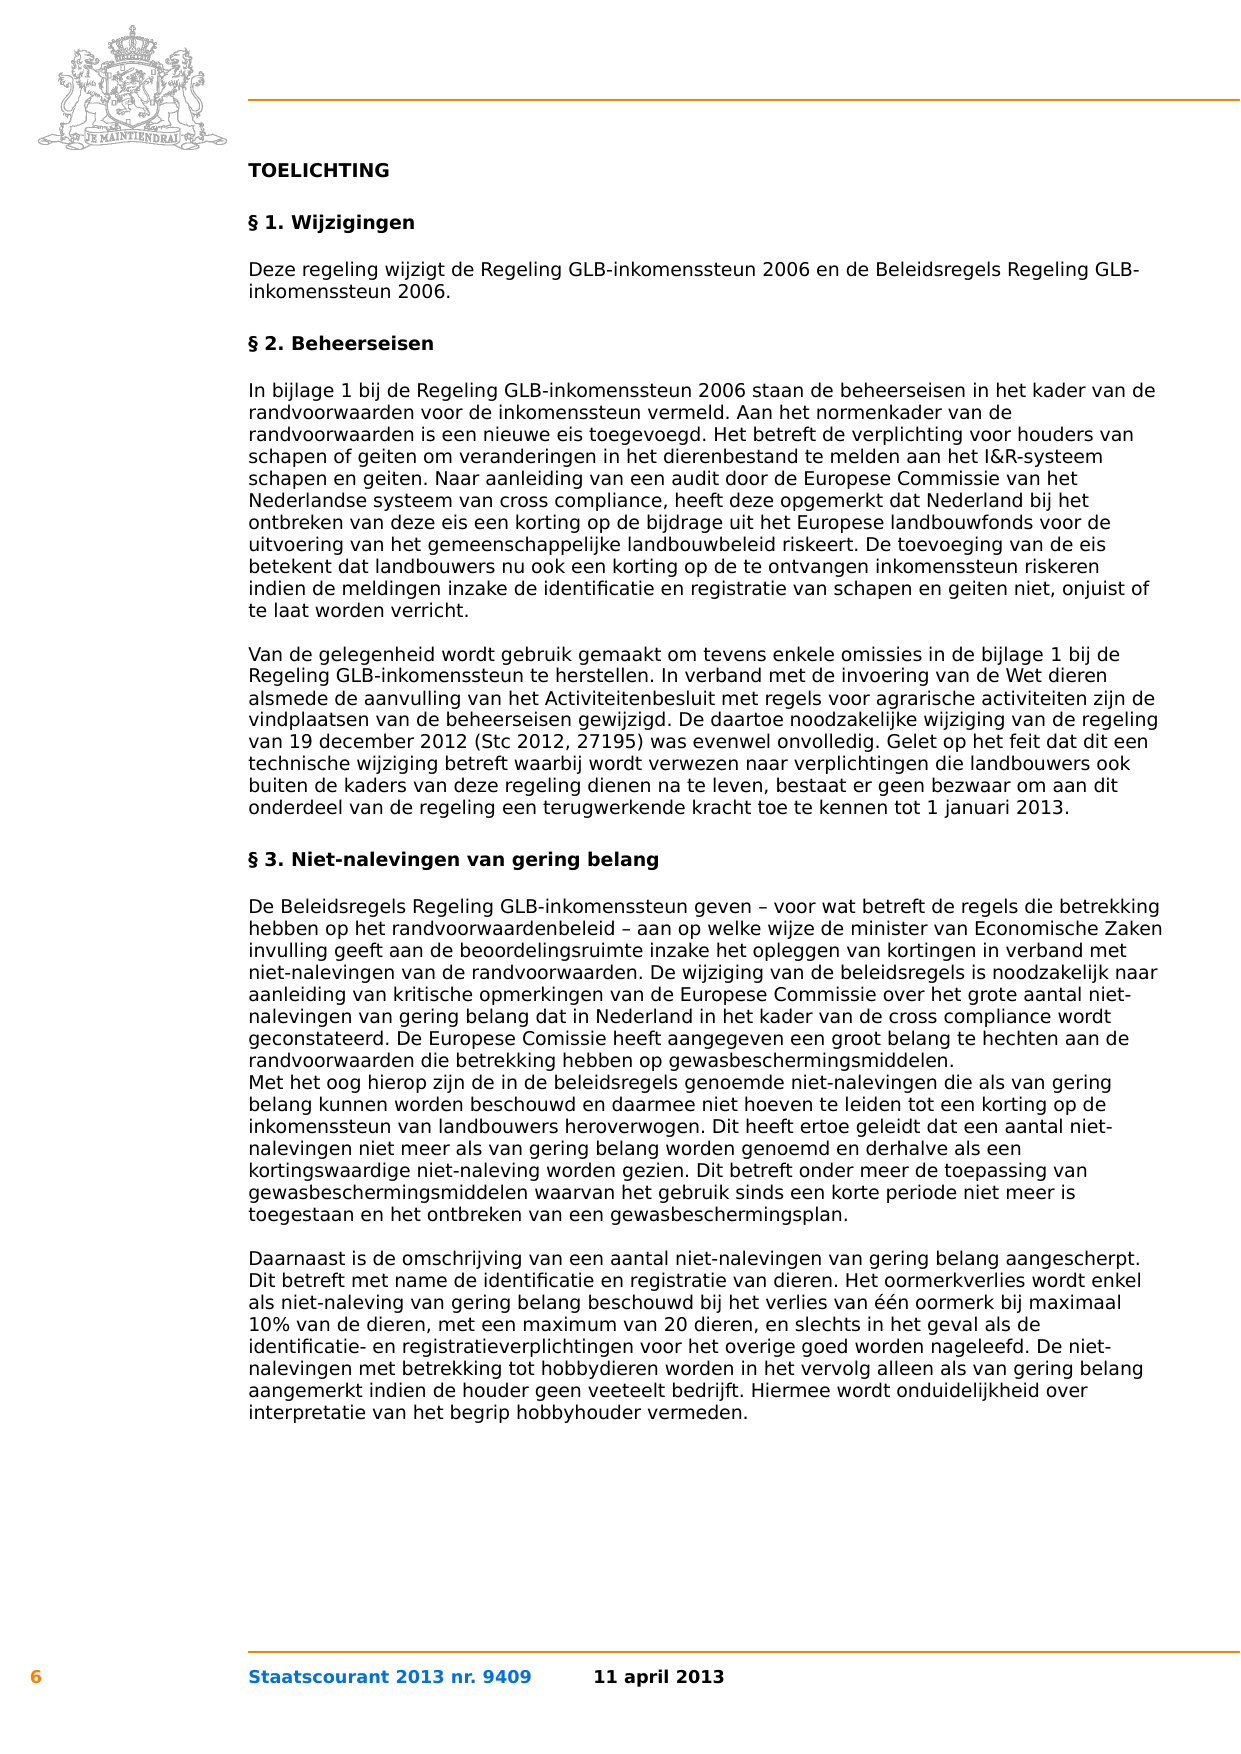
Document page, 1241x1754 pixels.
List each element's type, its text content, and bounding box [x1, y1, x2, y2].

picture [38, 25, 227, 150]
text Daarnaast is de omschrijving van een aantal niet-nalevingen van gering belang aangescherpt. Dit betreft met name de identificatie en registratie van dieren. Het oormerkverlies wordt enkel als niet-naleving van gering belang beschouwd bij het verlies van één oormerk bij maximaal 10% van de dieren, met een maximum van 20 dieren, en slechts in het geval als de identificatie- en registratieverplichtingen voor het overige goed worden nageleefd. De niet-nalevingen met betrekking tot hobbydieren worden in het vervolg alleen als van gering belang aangemerkt indien de houder geen veeteelt bedrijft. Hiermee wordt onduidelijkheid over interpretatie van het begrip hobbyhouder vermeden. [248, 1248, 1163, 1424]
text Met het oog hierop zijn de in de beleidsregels genoemde niet-nalevingen die als van gering belang kunnen worden beschouwd en daarmee niet hoeven te leiden tot een korting op de inkomenssteun van landbouwers heroverwogen. Dit heeft ertoe geleidt dat een aantal niet-nalevingen niet meer als van gering belang worden genoemd en derhalve als een kortingswaardige niet-naleving worden gezien. Dit betreft onder meer de toepassing van gewasbeschermingsmiddelen waarvan het gebruik sinds een korte periode niet meer is toegestaan en het ontbreken van een gewasbeschermingsplan. [248, 1072, 1163, 1226]
subtitle § 1. Wijzigingen [248, 212, 1163, 234]
subtitle § 3. Niet-nalevingen van gering belang [248, 849, 1163, 871]
text In bijlage 1 bij de Regeling GLB-inkomenssteun 2006 staan de beheerseisen in het kader van de randvoorwaarden voor de inkomenssteun vermeld. Aan het normenkader van de randvoorwaarden is een nieuwe eis toegevoegd. Het betreft de verplichting voor houders van schapen of geiten om veranderingen in het dierenbestand te melden aan het I&R-systeem schapen en geiten. Naar aanleiding van een audit door de Europese Commissie van het Nederlandse systeem van cross compliance, heeft deze opgemerkt dat Nederland bij het ontbreken van deze eis een korting op de bijdrage uit het Europese landbouwfonds voor de uitvoering van het gemeenschappelijke landbouwbeleid riskeert. De toevoeging van de eis betekent dat landbouwers nu ook een korting op de te ontvangen inkomenssteun riskeren indien de meldingen inzake de identificatie en registratie van schapen en geiten niet, onjuist of te laat worden verricht. [248, 380, 1163, 622]
text Van de gelegenheid wordt gebruik gemaakt om tevens enkele omissies in de bijlage 1 bij de Regeling GLB-inkomenssteun te herstellen. In verband met de invoering van de Wet dieren alsmede de aanvulling van het Activiteitenbesluit met regels voor agrarische activiteiten zijn de vindplaatsen van de beheerseisen gewijzigd. De daartoe noodzakelijke wijziging van de regeling van 19 december 2012 (Stc 2012, 27195) was evenwel onvolledig. Gelet op het feit dat dit een technische wijziging betreft waarbij wordt verwezen naar verplichtingen die landbouwers ook buiten de kaders van deze regeling dienen na te leven, bestaat er geen bezwaar om aan dit onderdeel van de regeling een terugwerkende kracht toe te kennen tot 1 januari 2013. [248, 643, 1163, 819]
text De Beleidsregels Regeling GLB-inkomenssteun geven – voor wat betreft de regels die betrekking hebben op het randvoorwaardenbeleid – aan op welke wijze de minister van Economische Zaken invulling geeft aan de beoordelingsruimte inzake het opleggen van kortingen in verband met niet-nalevingen van de randvoorwaarden. De wijziging van de beleidsregels is noodzakelijk naar aanleiding van kritische opmerkingen van de Europese Commissie over het grote aantal niet-nalevingen van gering belang dat in Nederland in het kader van de cross compliance wordt geconstateerd. De Europese Comissie heeft aangegeven een groot belang te hechten aan de randvoorwaarden die betrekking hebben op gewasbeschermingsmiddelen. [248, 896, 1163, 1072]
text Deze regeling wijzigt de Regeling GLB-inkomenssteun 2006 en de Beleidsregels Regeling GLB-inkomenssteun 2006. [248, 259, 1163, 303]
subtitle § 2. Beheerseisen [248, 333, 1163, 355]
subtitle TOELICHTING [248, 160, 1163, 182]
